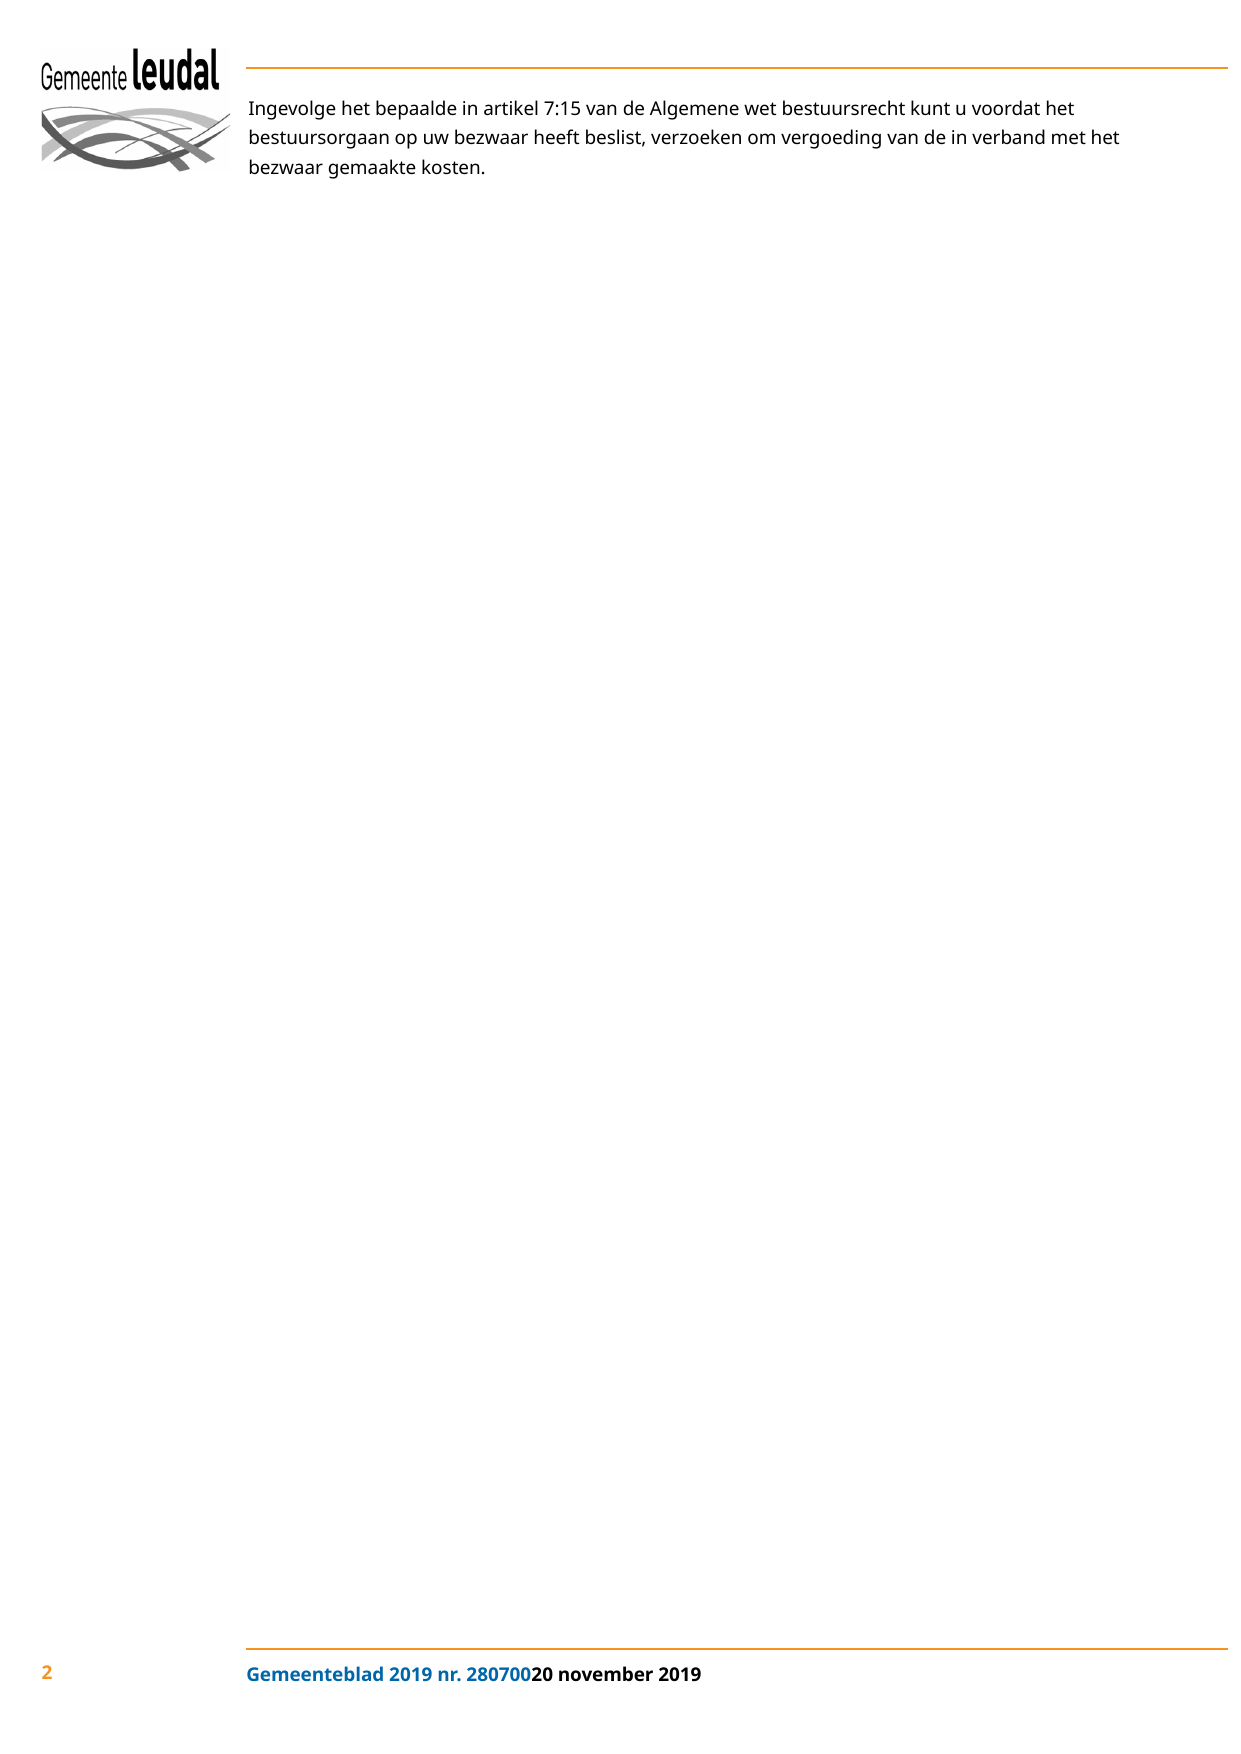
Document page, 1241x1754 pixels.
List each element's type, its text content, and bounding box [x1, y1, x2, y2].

text Ingevolge het bepaalde in artikel 7:15 van de Algemene wet bestuursrecht kunt u voordat het bestuursorgaan op uw bezwaar heeft beslist, verzoeken om vergoeding van de in verband met het bezwaar gemaakte kosten. [248, 95, 1152, 180]
picture [41, 47, 231, 172]
